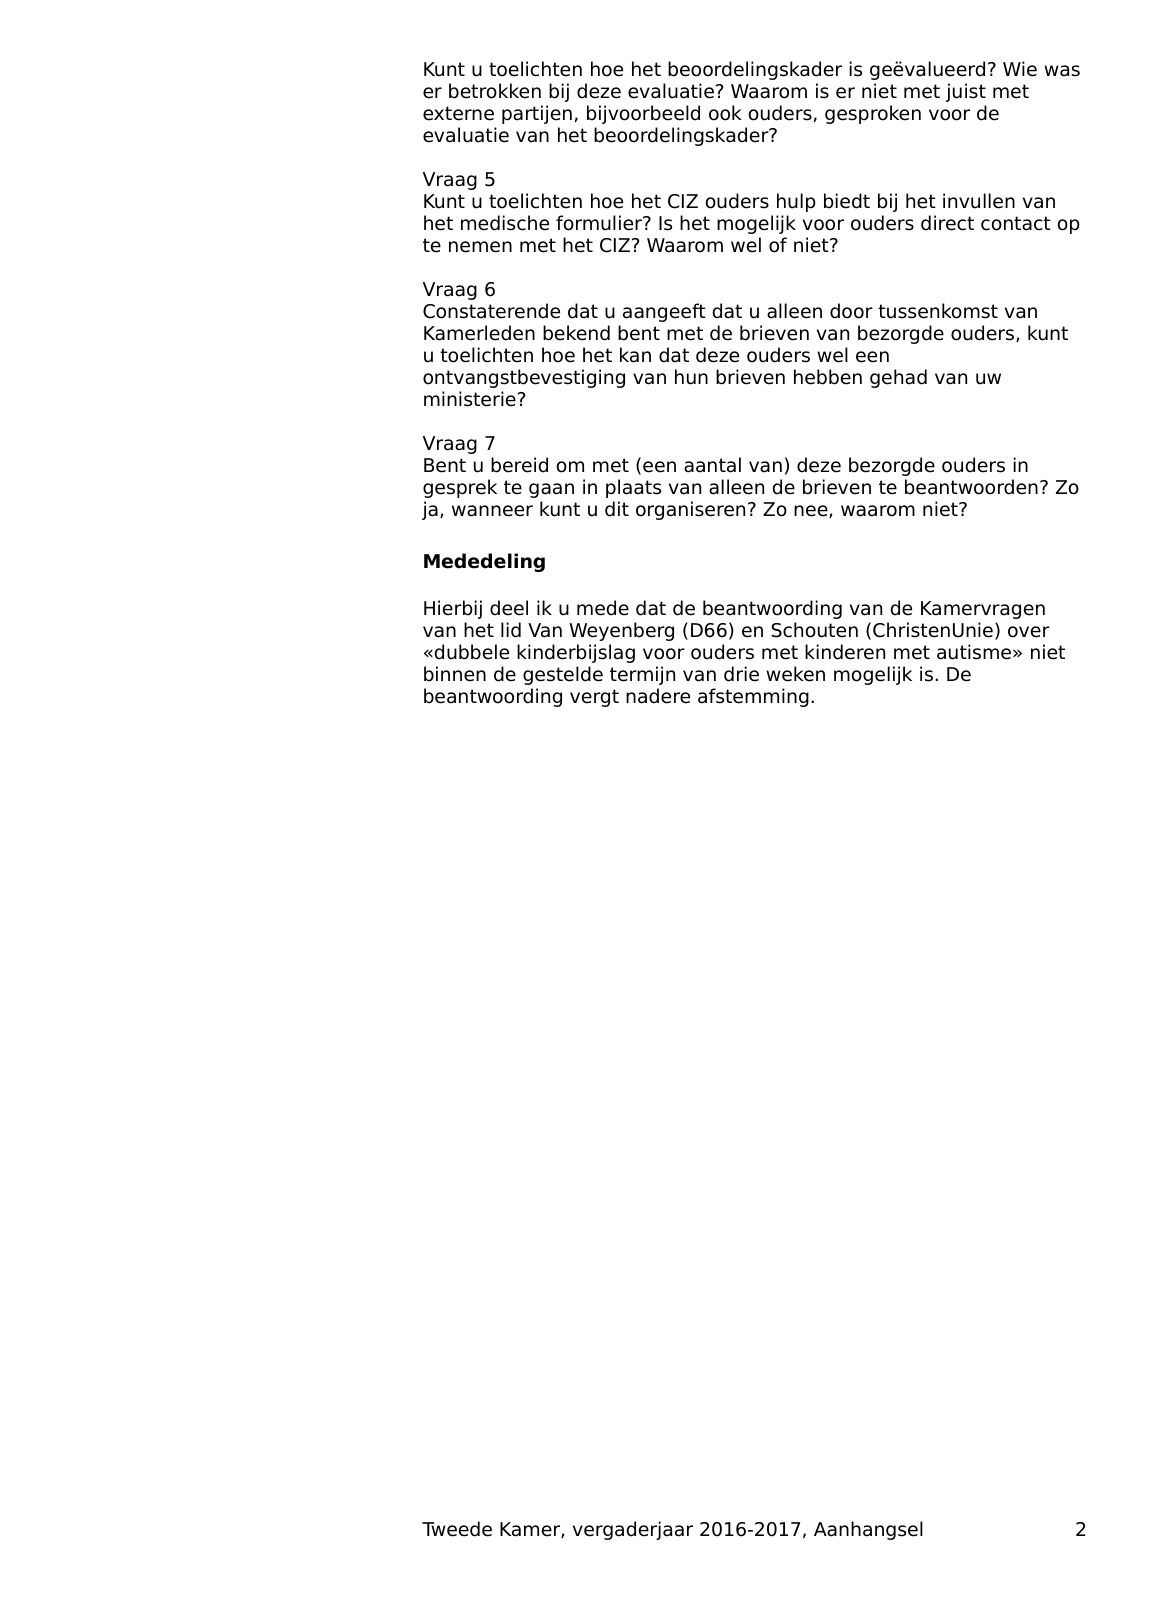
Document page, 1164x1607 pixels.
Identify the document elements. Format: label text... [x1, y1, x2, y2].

text Vraag 5 [422, 169, 1087, 191]
text Hierbij deel ik u mede dat de beantwoording van de Kamervragen van het lid Van Weyenberg (D66) en Schouten (ChristenUnie) over «dubbele kinderbijslag voor ouders met kinderen met autisme» niet binnen de gestelde termijn van drie weken mogelijk is. De beantwoording vergt nadere afstemming. [422, 598, 1087, 708]
text Bent u bereid om met (een aantal van) deze bezorgde ouders in gesprek te gaan in plaats van alleen de brieven te beantwoorden? Zo ja, wanneer kunt u dit organiseren? Zo nee, waarom niet? [422, 455, 1087, 521]
text Kunt u toelichten hoe het beoordelingskader is geëvalueerd? Wie was er betrokken bij deze evaluatie? Waarom is er niet met juist met externe partijen, bijvoorbeeld ook ouders, gesproken voor de evaluatie van het beoordelingskader? [422, 59, 1087, 147]
subtitle Mededeling [422, 551, 1087, 573]
text Constaterende dat u aangeeft dat u alleen door tussenkomst van Kamerleden bekend bent met de brieven van bezorgde ouders, kunt u toelichten hoe het kan dat deze ouders wel een ontvangstbevestiging van hun brieven hebben gehad van uw ministerie? [422, 301, 1087, 411]
text Kunt u toelichten hoe het CIZ ouders hulp biedt bij het invullen van het medische formulier? Is het mogelijk voor ouders direct contact op te nemen met het CIZ? Waarom wel of niet? [422, 191, 1087, 257]
text Vraag 7 [422, 433, 1087, 455]
text Vraag 6 [422, 279, 1087, 301]
